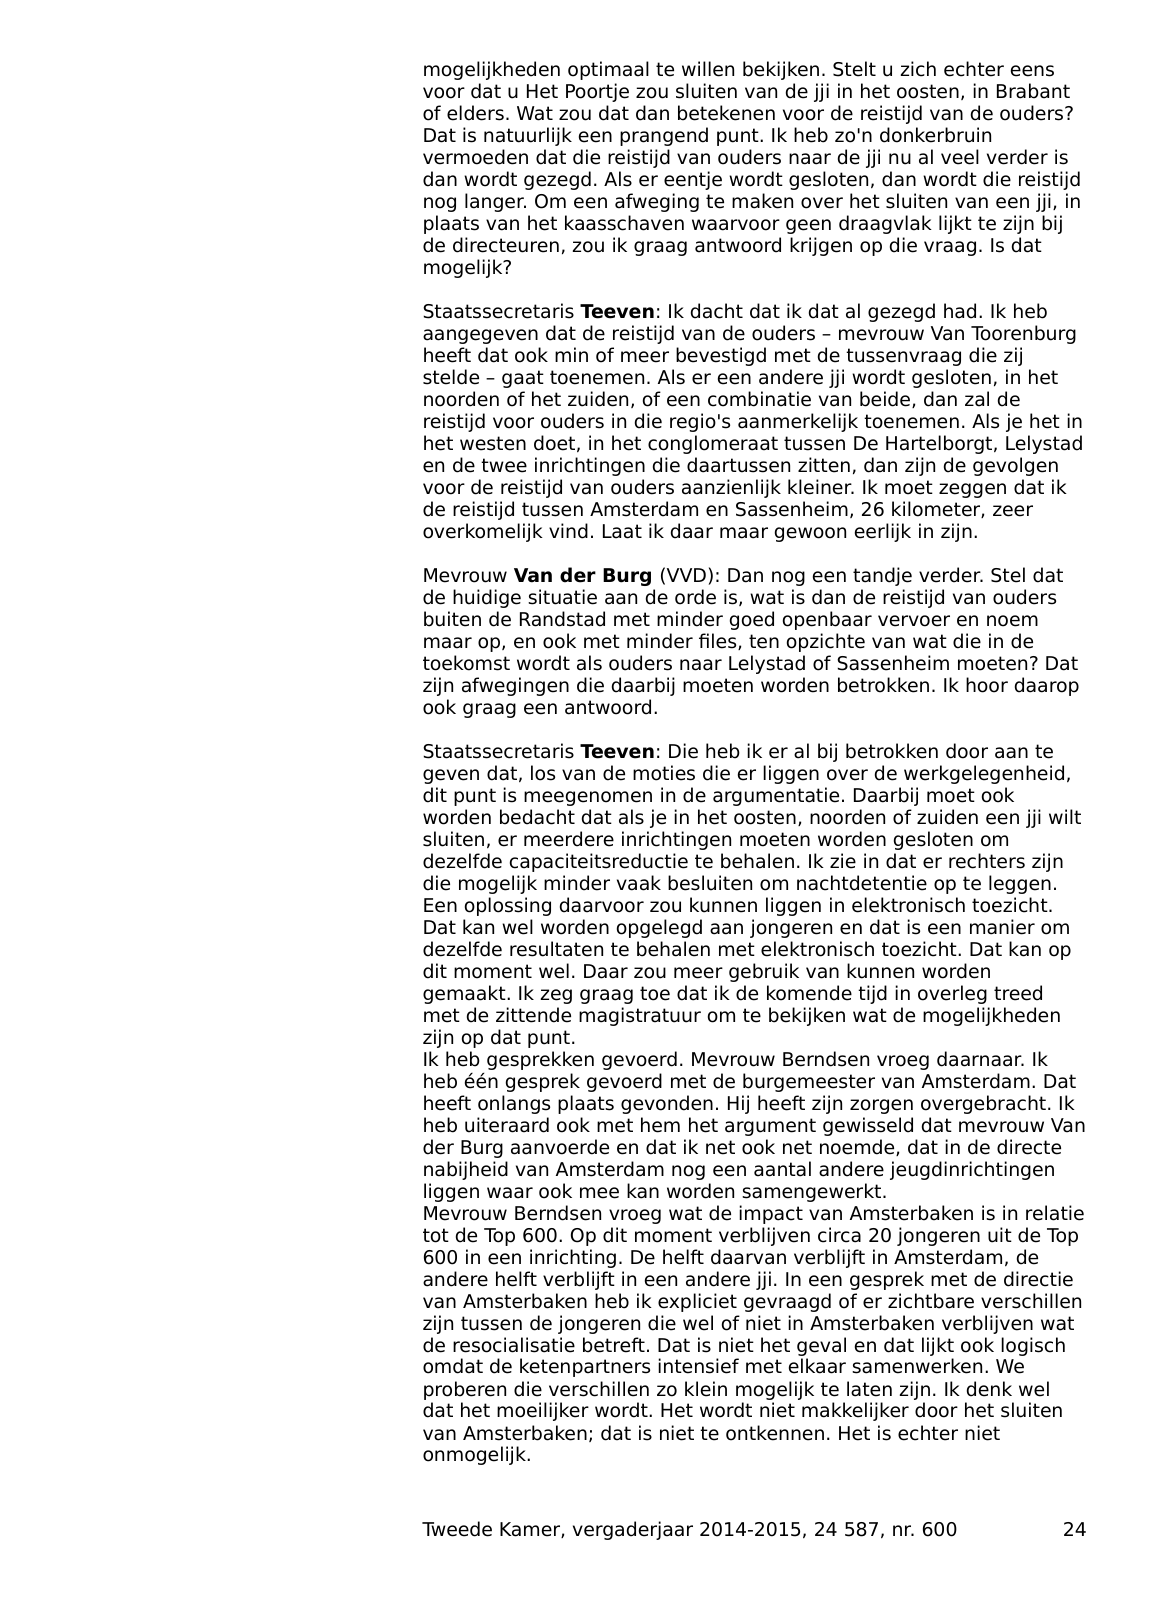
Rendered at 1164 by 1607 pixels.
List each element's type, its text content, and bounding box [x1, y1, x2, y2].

text mogelijkheden optimaal te willen bekijken. Stelt u zich echter eens voor dat u Het Poortje zou sluiten van de jji in het oosten, in Brabant of elders. Wat zou dat dan betekenen voor de reistijd van de ouders? Dat is natuurlijk een prangend punt. Ik heb zo'n donkerbruin vermoeden dat die reistijd van ouders naar de jji nu al veel verder is dan wordt gezegd. Als er eentje wordt gesloten, dan wordt die reistijd nog langer. Om een afweging te maken over het sluiten van een jji, in plaats van het kaasschaven waarvoor geen draagvlak lijkt te zijn bij de directeuren, zou ik graag antwoord krijgen op die vraag. Is dat mogelijk? [422, 59, 1087, 279]
text Staatssecretaris Teeven: Die heb ik er al bij betrokken door aan te geven dat, los van de moties die er liggen over de werkgelegenheid, dit punt is meegenomen in de argumentatie. Daarbij moet ook worden bedacht dat als je in het oosten, noorden of zuiden een jji wilt sluiten, er meerdere inrichtingen moeten worden gesloten om dezelfde capaciteitsreductie te behalen. Ik zie in dat er rechters zijn die mogelijk minder vaak besluiten om nachtdetentie op te leggen. Een oplossing daarvoor zou kunnen liggen in elektronisch toezicht. Dat kan wel worden opgelegd aan jongeren en dat is een manier om dezelfde resultaten te behalen met elektronisch toezicht. Dat kan op dit moment wel. Daar zou meer gebruik van kunnen worden gemaakt. Ik zeg graag toe dat ik de komende tijd in overleg treed met de zittende magistratuur om te bekijken wat de mogelijkheden zijn op dat punt. [422, 741, 1087, 1049]
text Ik heb gesprekken gevoerd. Mevrouw Berndsen vroeg daarnaar. Ik heb één gesprek gevoerd met de burgemeester van Amsterdam. Dat heeft onlangs plaats gevonden. Hij heeft zijn zorgen overgebracht. Ik heb uiteraard ook met hem het argument gewisseld dat mevrouw Van der Burg aanvoerde en dat ik net ook net noemde, dat in de directe nabijheid van Amsterdam nog een aantal andere jeugdinrichtingen liggen waar ook mee kan worden samengewerkt. [422, 1049, 1087, 1203]
text Mevrouw Berndsen vroeg wat de impact van Amsterbaken is in relatie tot de Top 600. Op dit moment verblijven circa 20 jongeren uit de Top 600 in een inrichting. De helft daarvan verblijft in Amsterdam, de andere helft verblijft in een andere jji. In een gesprek met de directie van Amsterbaken heb ik expliciet gevraagd of er zichtbare verschillen zijn tussen de jongeren die wel of niet in Amsterbaken verblijven wat de resocialisatie betreft. Dat is niet het geval en dat lijkt ook logisch omdat de ketenpartners intensief met elkaar samenwerken. We proberen die verschillen zo klein mogelijk te laten zijn. Ik denk wel dat het moeilijker wordt. Het wordt niet makkelijker door het sluiten van Amsterbaken; dat is niet te ontkennen. Het is echter niet onmogelijk. [422, 1203, 1087, 1466]
text Mevrouw Van der Burg (VVD): Dan nog een tandje verder. Stel dat de huidige situatie aan de orde is, wat is dan de reistijd van ouders buiten de Randstad met minder goed openbaar vervoer en noem maar op, en ook met minder files, ten opzichte van wat die in de toekomst wordt als ouders naar Lelystad of Sassenheim moeten? Dat zijn afwegingen die daarbij moeten worden betrokken. Ik hoor daarop ook graag een antwoord. [422, 565, 1087, 719]
text Staatssecretaris Teeven: Ik dacht dat ik dat al gezegd had. Ik heb aangegeven dat de reistijd van de ouders – mevrouw Van Toorenburg heeft dat ook min of meer bevestigd met de tussenvraag die zij stelde – gaat toenemen. Als er een andere jji wordt gesloten, in het noorden of het zuiden, of een combinatie van beide, dan zal de reistijd voor ouders in die regio's aanmerkelijk toenemen. Als je het in het westen doet, in het conglomeraat tussen De Hartelborgt, Lelystad en de twee inrichtingen die daartussen zitten, dan zijn de gevolgen voor de reistijd van ouders aanzienlijk kleiner. Ik moet zeggen dat ik de reistijd tussen Amsterdam en Sassenheim, 26 kilometer, zeer overkomelijk vind. Laat ik daar maar gewoon eerlijk in zijn. [422, 301, 1087, 543]
